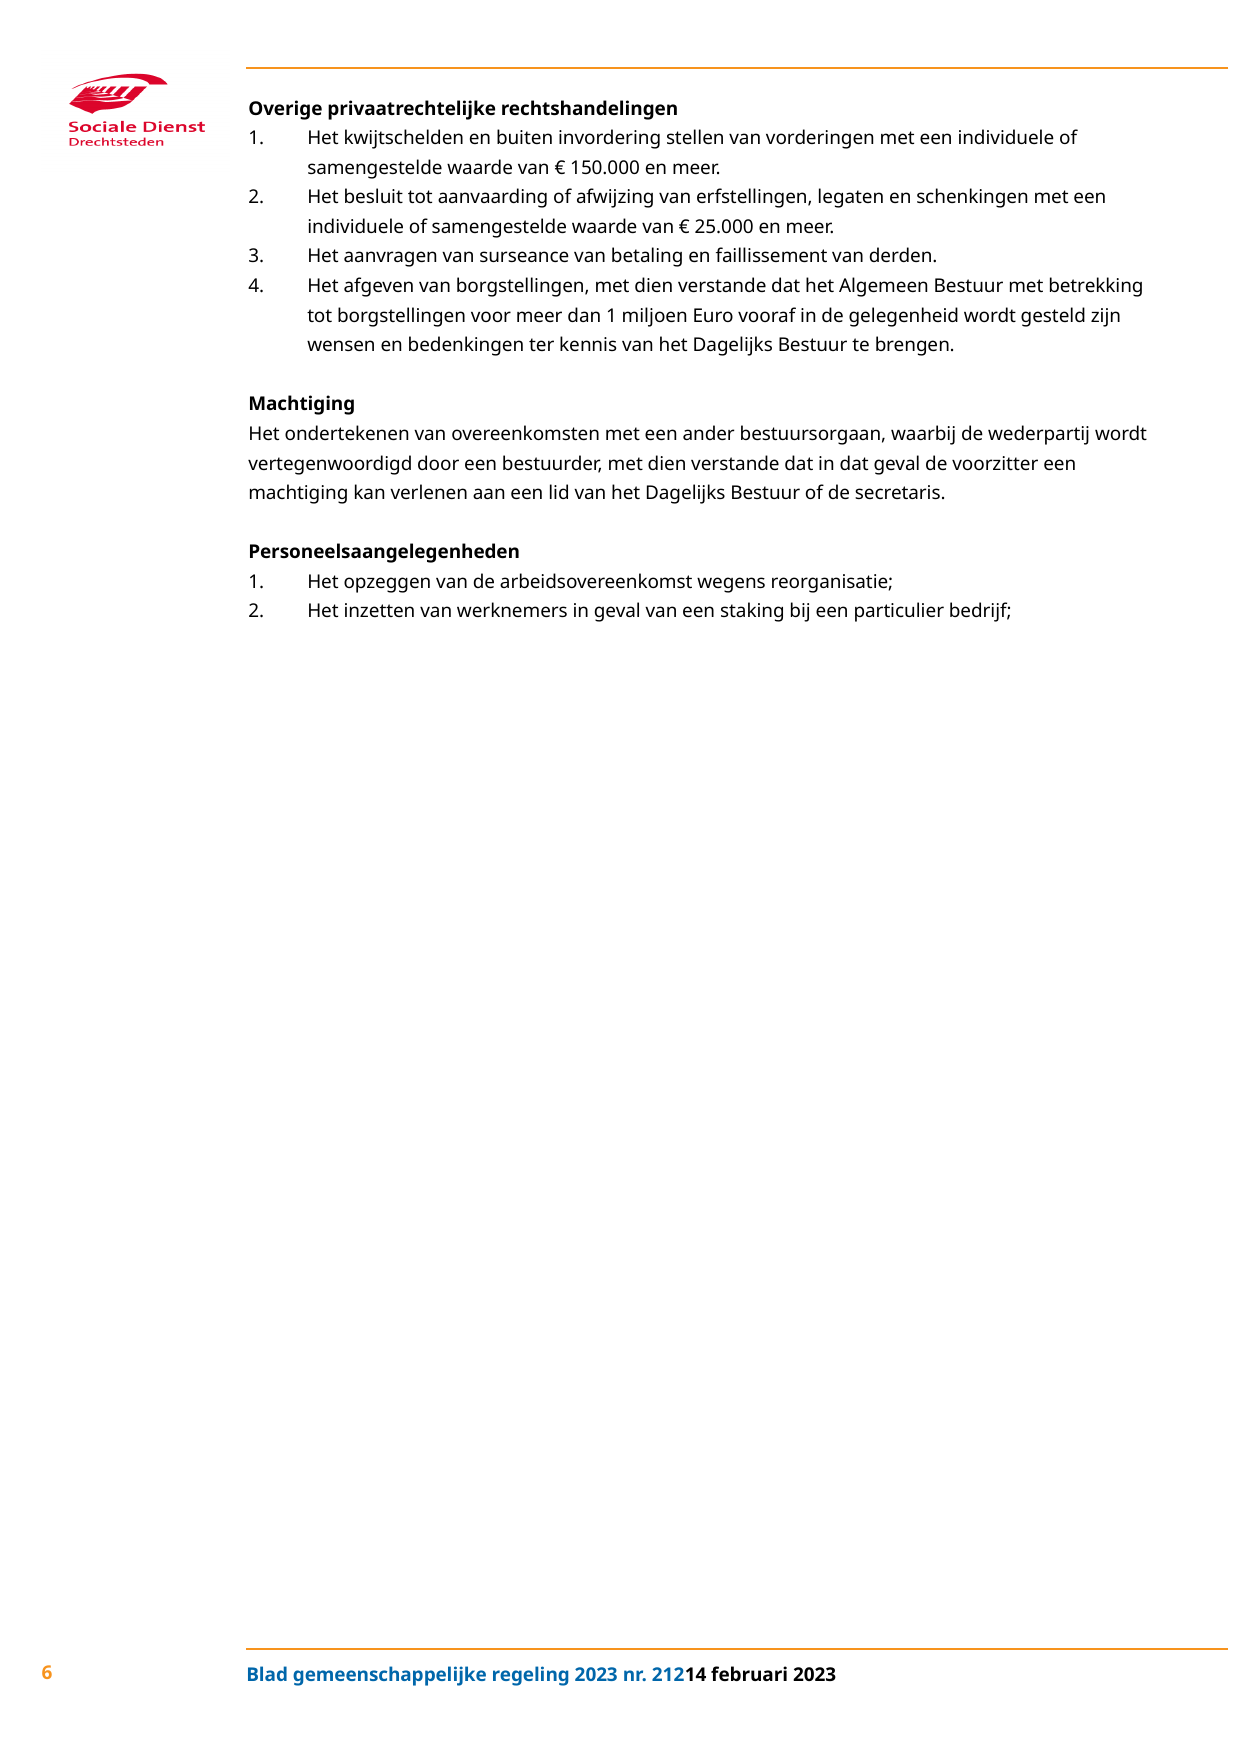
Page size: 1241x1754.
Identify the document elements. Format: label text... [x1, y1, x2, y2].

list Het aanvragen van surseance van betaling en faillissement van derden. [248, 243, 1152, 268]
picture [41, 47, 231, 172]
list Het opzeggen van de arbeidsovereenkomst wegens reorganisatie; [248, 568, 1152, 594]
text Personeelsaangelegenheden [248, 538, 1152, 564]
text Machtiging [248, 391, 1152, 416]
text Overige privaatrechtelijke rechtshandelingen [248, 95, 1152, 121]
text Het ondertekenen van overeenkomsten met een ander bestuursorgaan, waarbij de wederpartij wordt vertegenwoordigd door een bestuurder, met dien verstande dat in dat geval de voorzitter een machtiging kan verlenen aan een lid van het Dagelijks Bestuur of de secretaris. [248, 420, 1152, 505]
list Het kwijtschelden en buiten invordering stellen van vorderingen met een individuele of samengestelde waarde van € 150.000 en meer. [248, 124, 1152, 180]
list Het afgeven van borgstellingen, met dien verstande dat het Algemeen Bestuur met betrekking tot borgstellingen voor meer dan 1 miljoen Euro vooraf in de gelegenheid wordt gesteld zijn wensen en bedenkingen ter kennis van het Dagelijks Bestuur te brengen. [248, 272, 1152, 357]
list Het inzetten van werknemers in geval van een staking bij een particulier bedrijf; [248, 598, 1152, 623]
list Het besluit tot aanvaarding of afwijzing van erfstellingen, legaten en schenkingen met een individuele of samengestelde waarde van € 25.000 en meer. [248, 183, 1152, 239]
